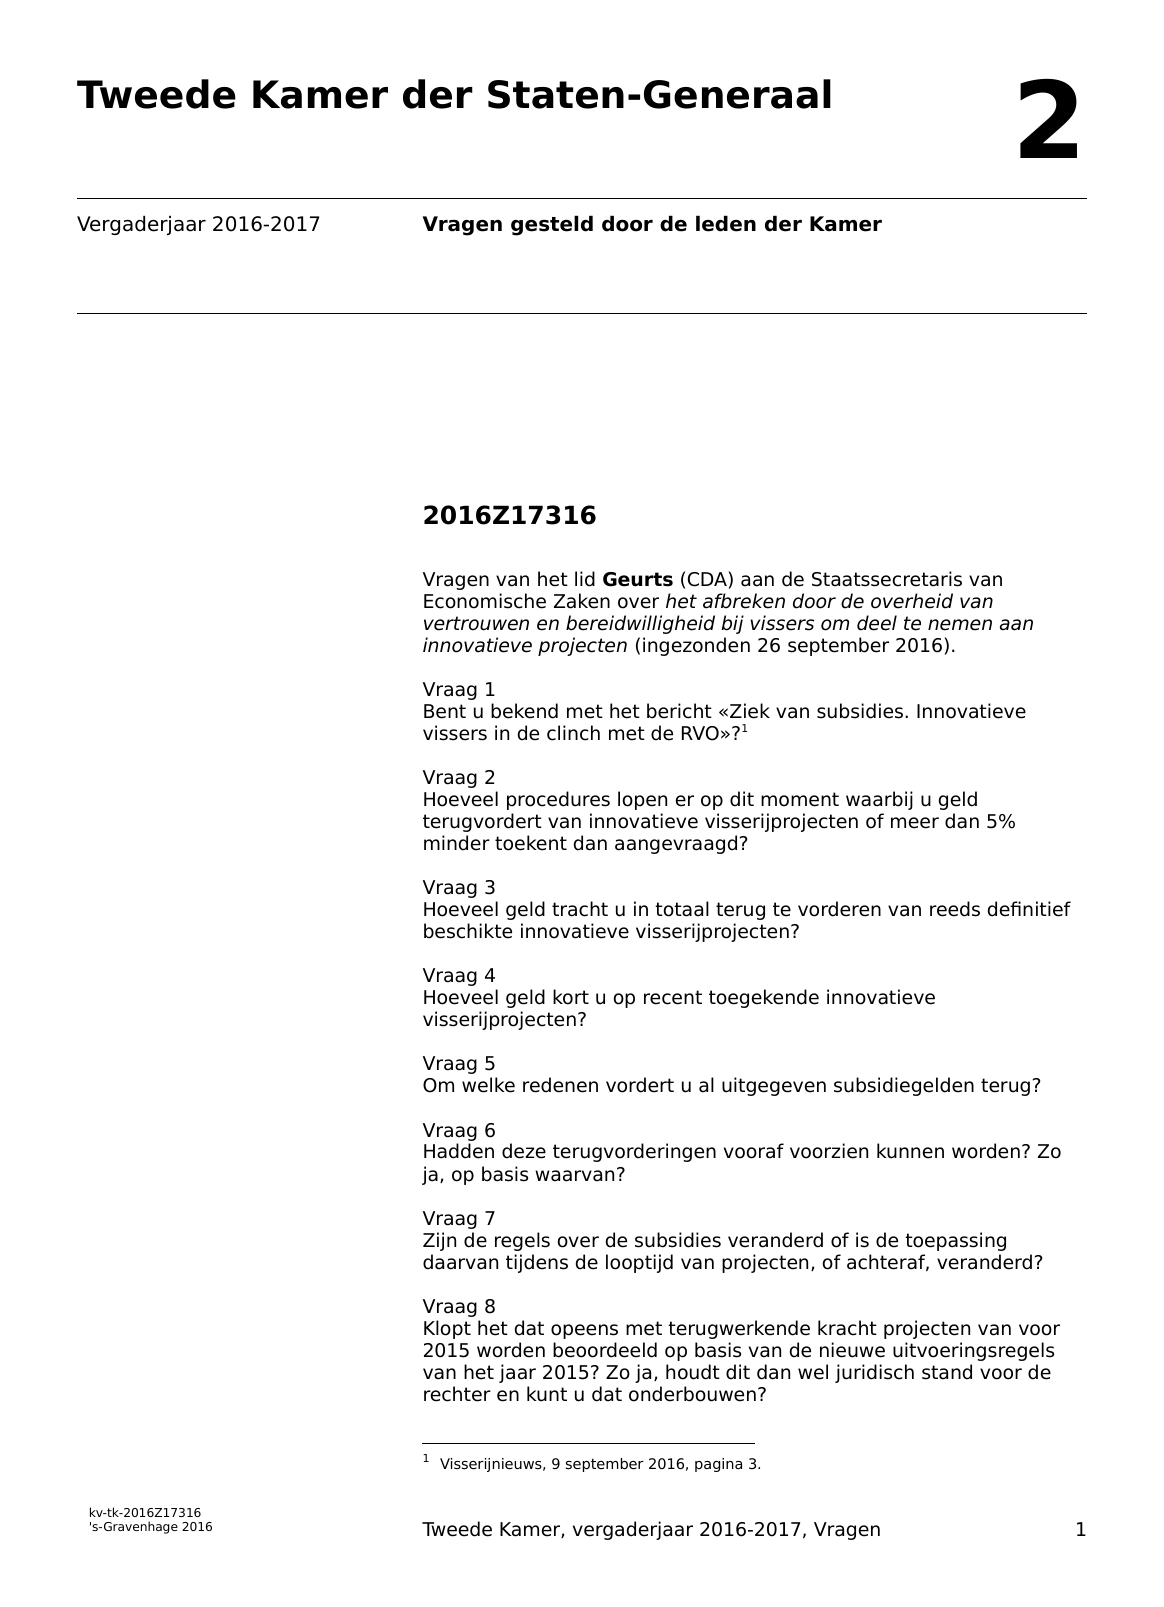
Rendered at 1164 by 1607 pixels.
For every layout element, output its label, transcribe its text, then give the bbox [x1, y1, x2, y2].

text kv-tk-2016Z17316 [88, 1506, 323, 1520]
text Vraag 3 [422, 877, 1087, 899]
text Vraag 6 [422, 1119, 1087, 1141]
text Vraag 5 [422, 1053, 1087, 1075]
text Vraag 1 [422, 679, 1087, 701]
text Om welke redenen vordert u al uitgegeven subsidiegelden terug? [422, 1075, 1087, 1097]
table_header 2 [886, 59, 1087, 198]
text 's-Gravenhage 2016 [88, 1520, 323, 1534]
text Klopt het dat opeens met terugwerkende kracht projecten van voor 2015 worden beoordeeld op basis van de nieuwe uitvoeringsregels van het jaar 2015? Zo ja, houdt dit dan wel juridisch stand voor de rechter en kunt u dat onderbouwen? [422, 1318, 1087, 1406]
text Vraag 7 [422, 1208, 1087, 1229]
text Vraag 8 [422, 1296, 1087, 1318]
text Vraag 4 [422, 965, 1087, 987]
text Hoeveel geld kort u op recent toegekende innovatieve visserijprojecten? [422, 987, 1087, 1031]
text Hadden deze terugvorderingen vooraf voorzien kunnen worden? Zo ja, op basis waarvan? [422, 1141, 1087, 1185]
text Vragen van het lid Geurts (CDA) aan de Staatssecretaris van Economische Zaken over het afbreken door de overheid van vertrouwen en bereidwilligheid bij vissers om deel te nemen aan innovatieve projecten (ingezonden 26 september 2016). [422, 569, 1087, 657]
table_header Tweede Kamer der Staten-Generaal [77, 59, 886, 198]
text Vraag 2 [422, 767, 1087, 789]
text Bent u bekend met het bericht «Ziek van subsidies. Innovatieve vissers in de clinch met de RVO»? [422, 701, 1087, 745]
text 2016Z17316 [422, 501, 1087, 531]
text Visserijnieuws, 9 september 2016, pagina 3. [422, 1452, 1087, 1474]
text Hoeveel procedures lopen er op dit moment waarbij u geld terugvordert van innovatieve visserijprojecten of meer dan 5% minder toekent dan aangevraagd? [422, 789, 1087, 855]
table_cell Vragen gesteld door de leden der Kamer [422, 199, 1087, 313]
text Hoeveel geld tracht u in totaal terug te vorderen van reeds definitief beschikte innovatieve visserijprojecten? [422, 899, 1087, 943]
text Zijn de regels over de subsidies veranderd of is de toepassing daarvan tijdens de looptijd van projecten, of achteraf, veranderd? [422, 1229, 1087, 1273]
table_cell Vergaderjaar 2016-2017 [77, 199, 422, 313]
